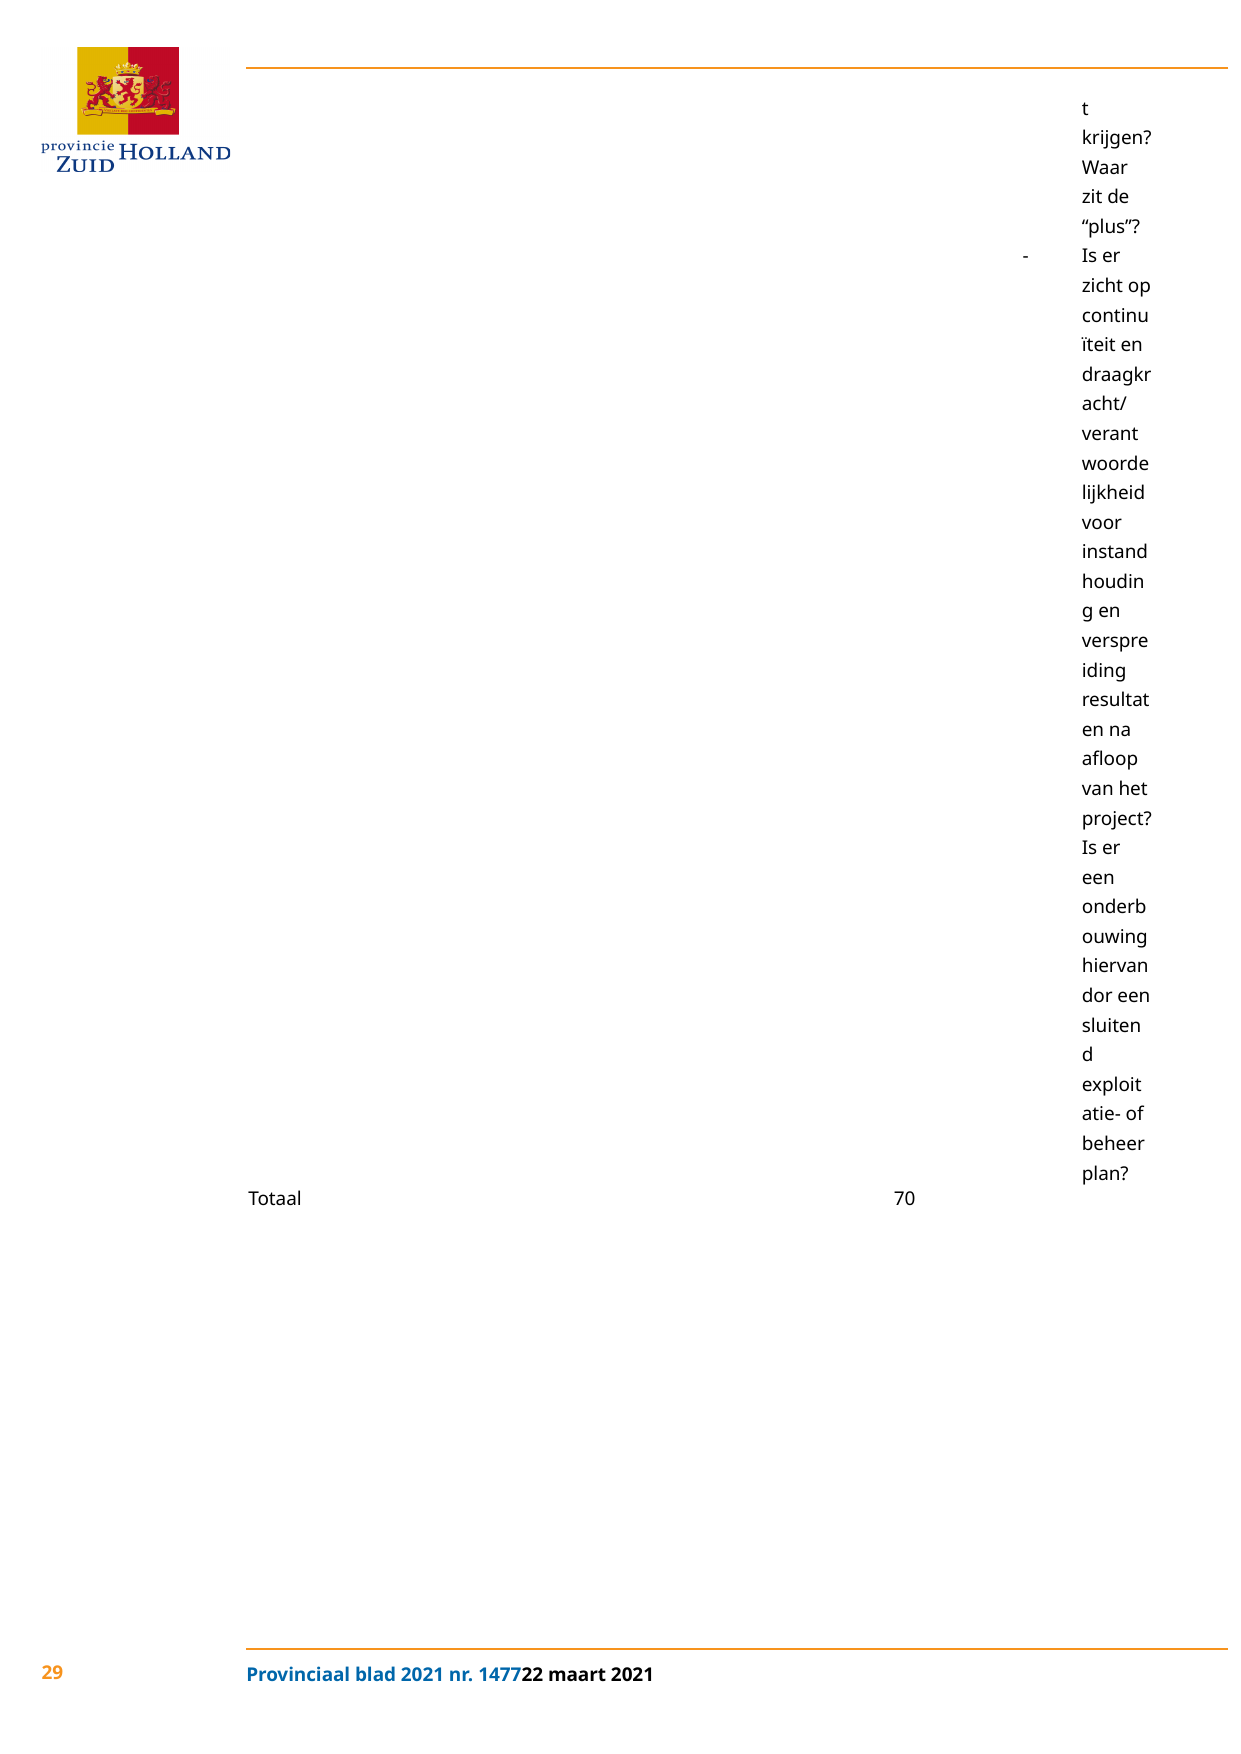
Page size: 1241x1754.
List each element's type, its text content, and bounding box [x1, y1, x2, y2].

table_cell [506, 95, 635, 1186]
table_cell [894, 95, 1022, 1186]
table_cell [506, 1186, 635, 1211]
table_cell [1023, 1186, 1152, 1211]
table_cell t krijgen? Waar zit de “plus”? Is er zicht op continuïteit en draagkracht/ verantwoordelijkheid voor instandhouding en verspreiding resultaten na afloop van het project? Is er een onderbouwing hiervan dor een sluitend exploitatie- of beheerplan? [1023, 95, 1152, 1186]
table_cell 70 [894, 1186, 1022, 1211]
table_cell Totaal [248, 1186, 377, 1211]
table_cell [248, 95, 377, 1186]
table_cell [764, 1186, 893, 1211]
table_cell [764, 95, 893, 1186]
table_cell [635, 95, 764, 1186]
table_cell [377, 95, 506, 1186]
picture [41, 47, 231, 172]
table_cell [377, 1186, 506, 1211]
table_cell [635, 1186, 764, 1211]
